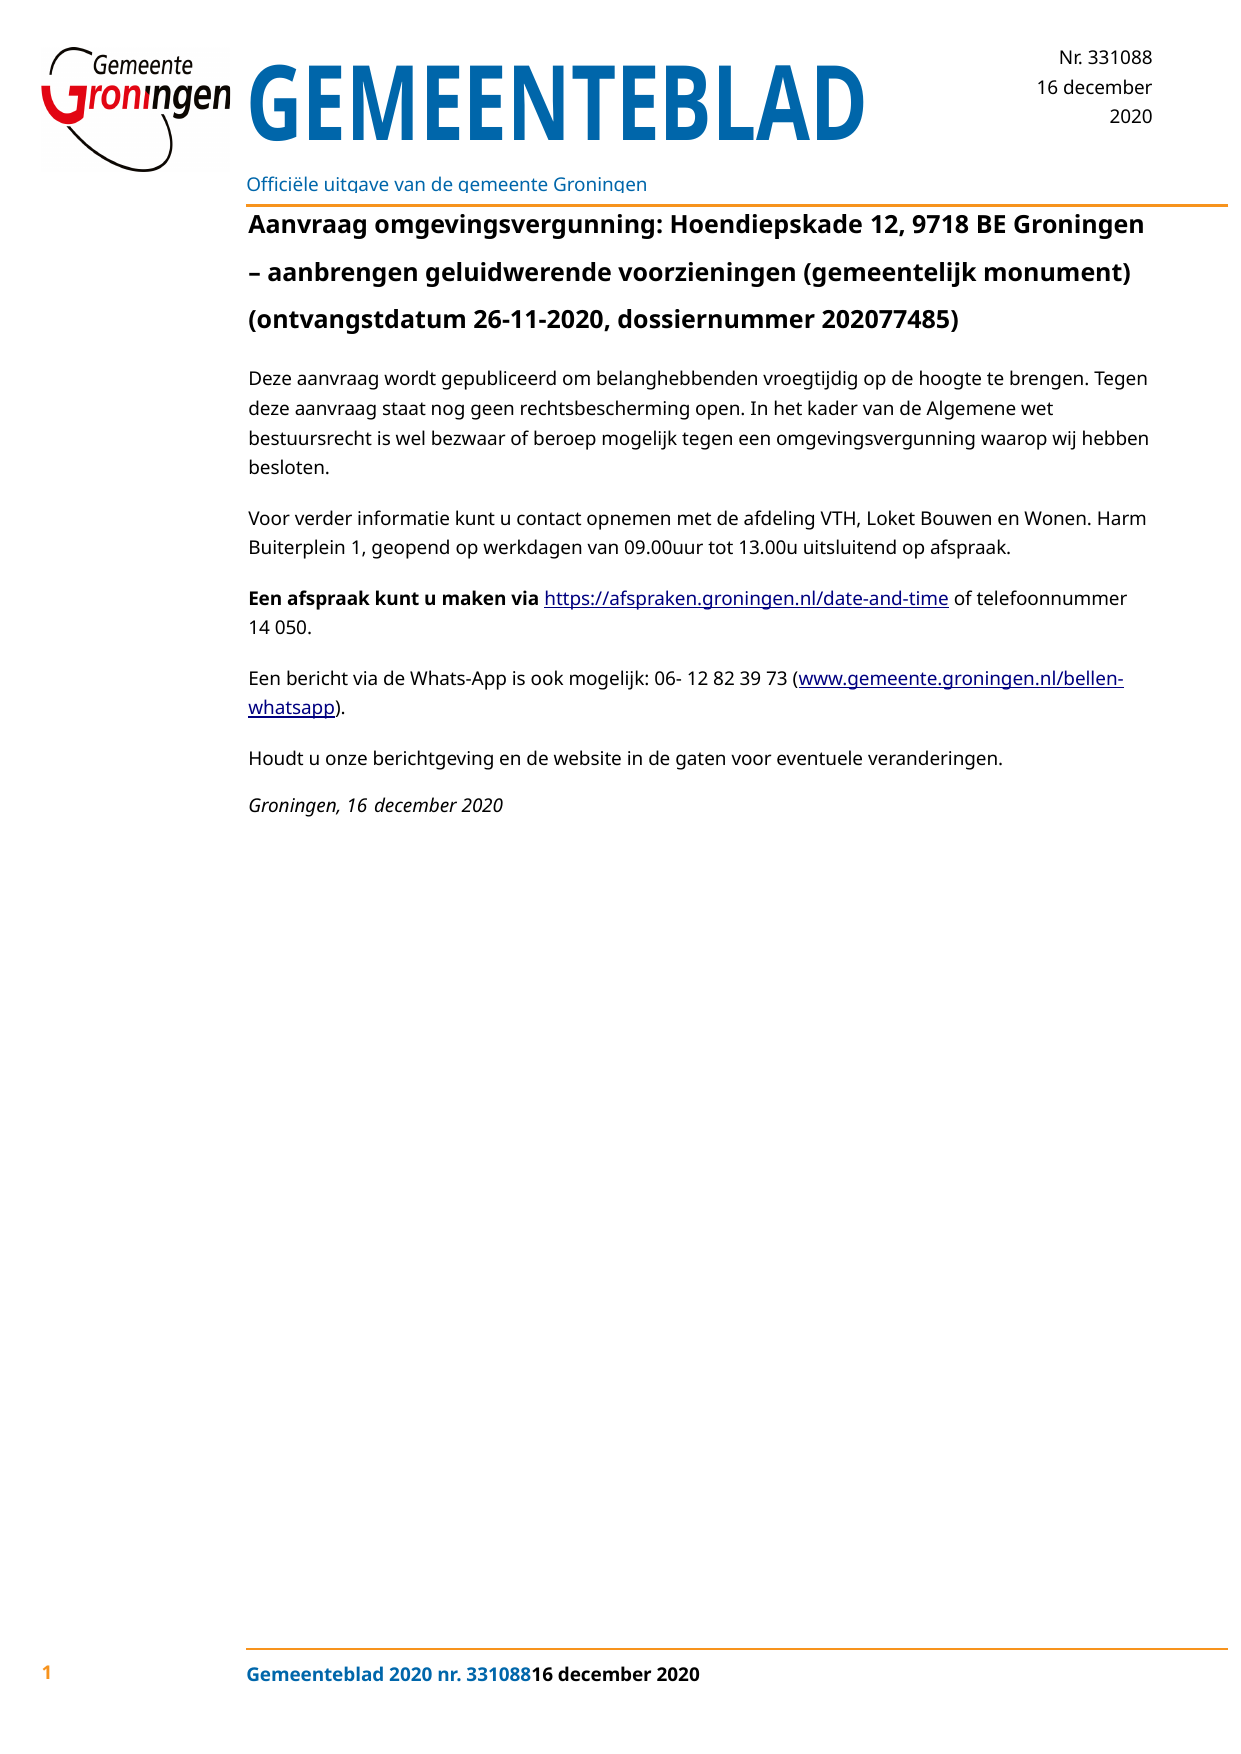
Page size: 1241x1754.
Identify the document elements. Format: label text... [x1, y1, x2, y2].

picture [41, 47, 231, 172]
text Aanvraag omgevingsvergunning: Hoendiepskade 12, 9718 BE Groningen – aanbrengen geluidwerende voorzieningen (gemeentelijk monument) (ontvangstdatum 26-11-2020, dossiernummer 202077485) [248, 207, 1152, 336]
text Een afspraak kunt u maken via https://afspraken.groningen.nl/date-and-time of telefoonnummer 14 050. [248, 585, 1152, 640]
text Een bericht via de Whats-App is ook mogelijk: 06- 12 82 39 73 (www.gemeente.groningen.nl/bellen-whatsapp). [248, 665, 1152, 720]
text Voor verder informatie kunt u contact opnemen met de afdeling VTH, Loket Bouwen en Wonen. Harm Buiterplein 1, geopend op werkdagen van 09.00uur tot 13.00u uitsluitend op afspraak. [248, 505, 1152, 560]
text Deze aanvraag wordt gepubliceerd om belanghebbenden vroegtijdig op de hoogte te brengen. Tegen deze aanvraag staat nog geen rechtsbescherming open. In het kader van de Algemene wet bestuursrecht is wel bezwaar of beroep mogelijk tegen een omgevingsvergunning waarop wij hebben besloten. [248, 366, 1152, 480]
text Groningen, 16 december 2020 [248, 792, 1152, 818]
text Houdt u onze berichtgeving en de website in de gaten voor eventuele veranderingen. [248, 745, 1152, 770]
